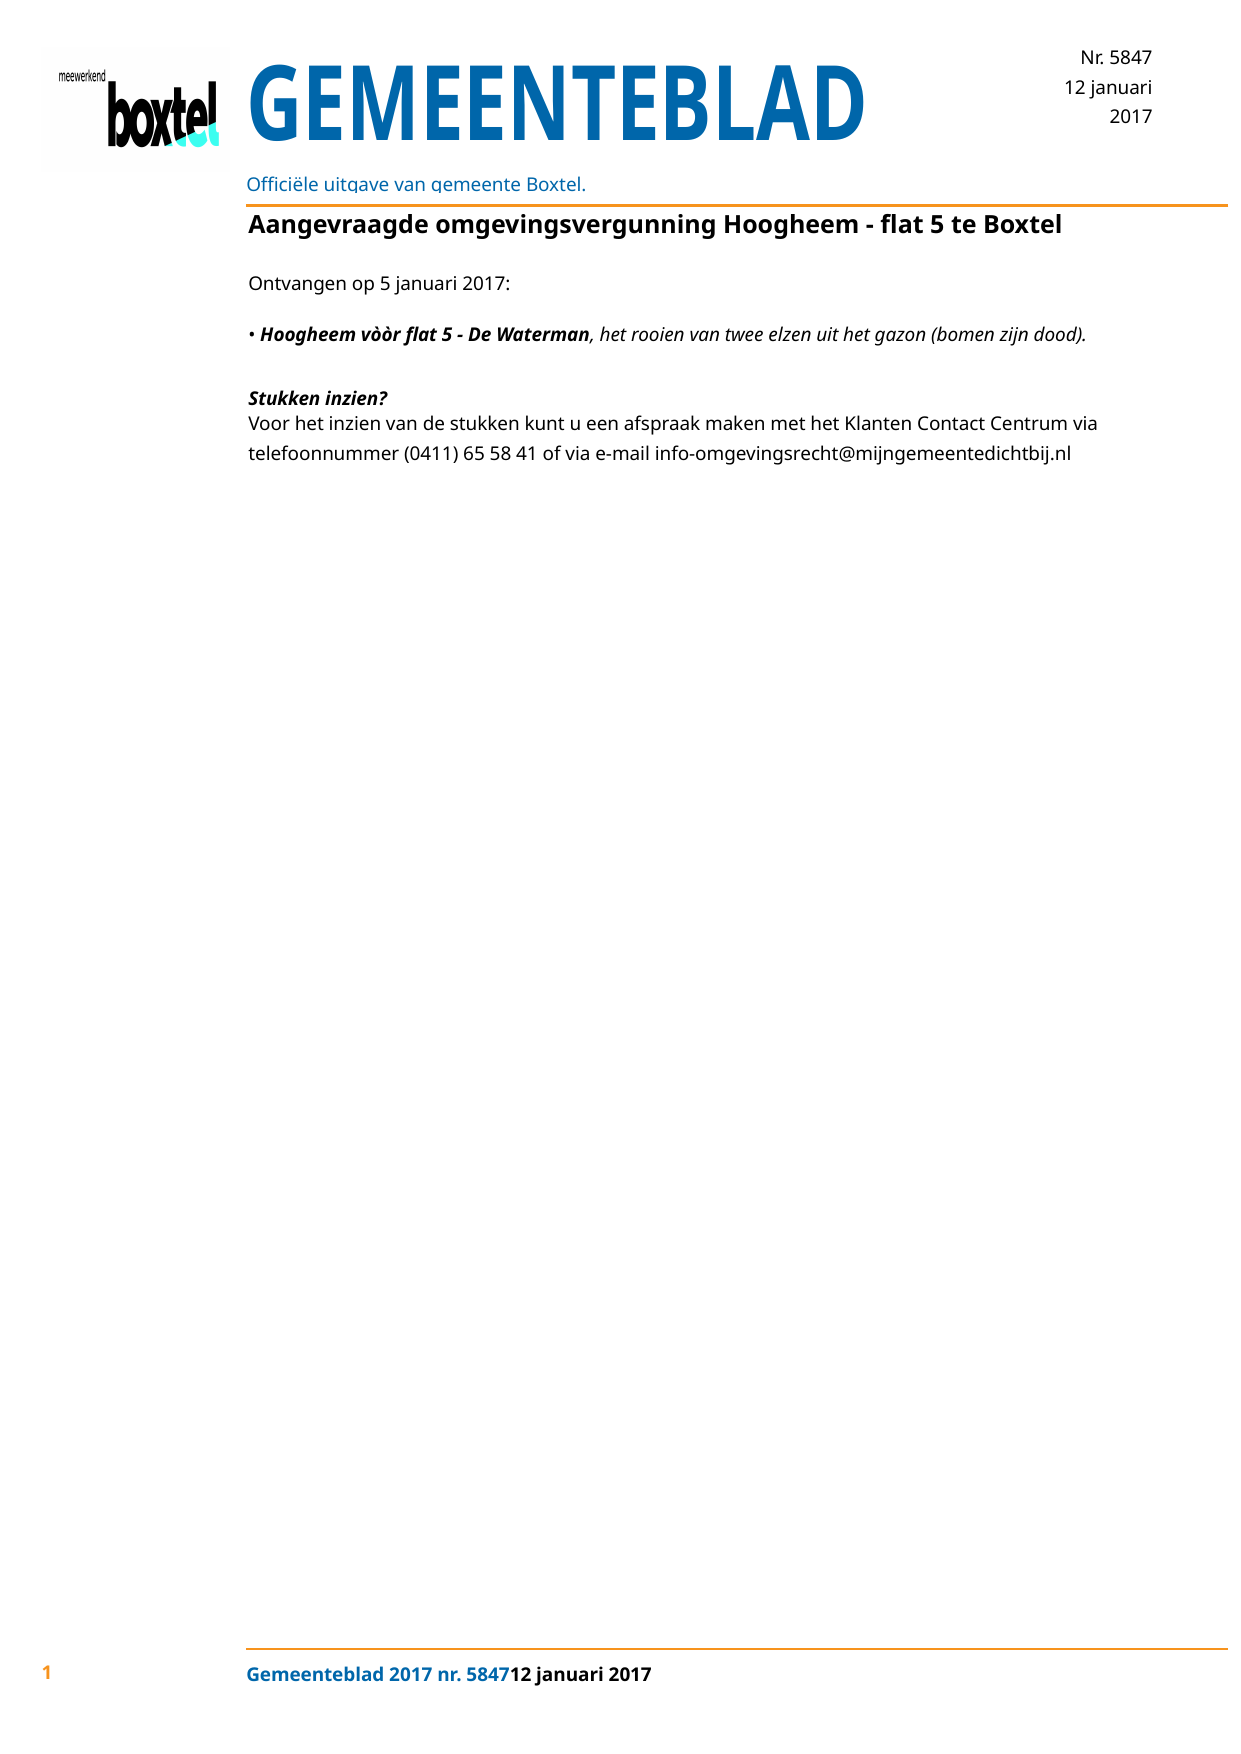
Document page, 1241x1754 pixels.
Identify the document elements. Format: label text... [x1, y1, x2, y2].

text Ontvangen op 5 januari 2017: [248, 270, 1152, 296]
text • Hoogheem vòòr flat 5 - De Waterman, het rooien van twee elzen uit het gazon (bomen zijn dood). [248, 321, 1152, 346]
text Aangevraagde omgevingsvergunning Hoogheem - flat 5 te Boxtel [248, 207, 1152, 241]
text Stukken inzien? [248, 385, 1152, 410]
picture [41, 47, 231, 172]
text Voor het inzien van de stukken kunt u een afspraak maken met het Klanten Contact Centrum via telefoonnummer (0411) 65 58 41 of via e-mail info-omgevingsrecht@mijngemeentedichtbij.nl [248, 410, 1152, 466]
